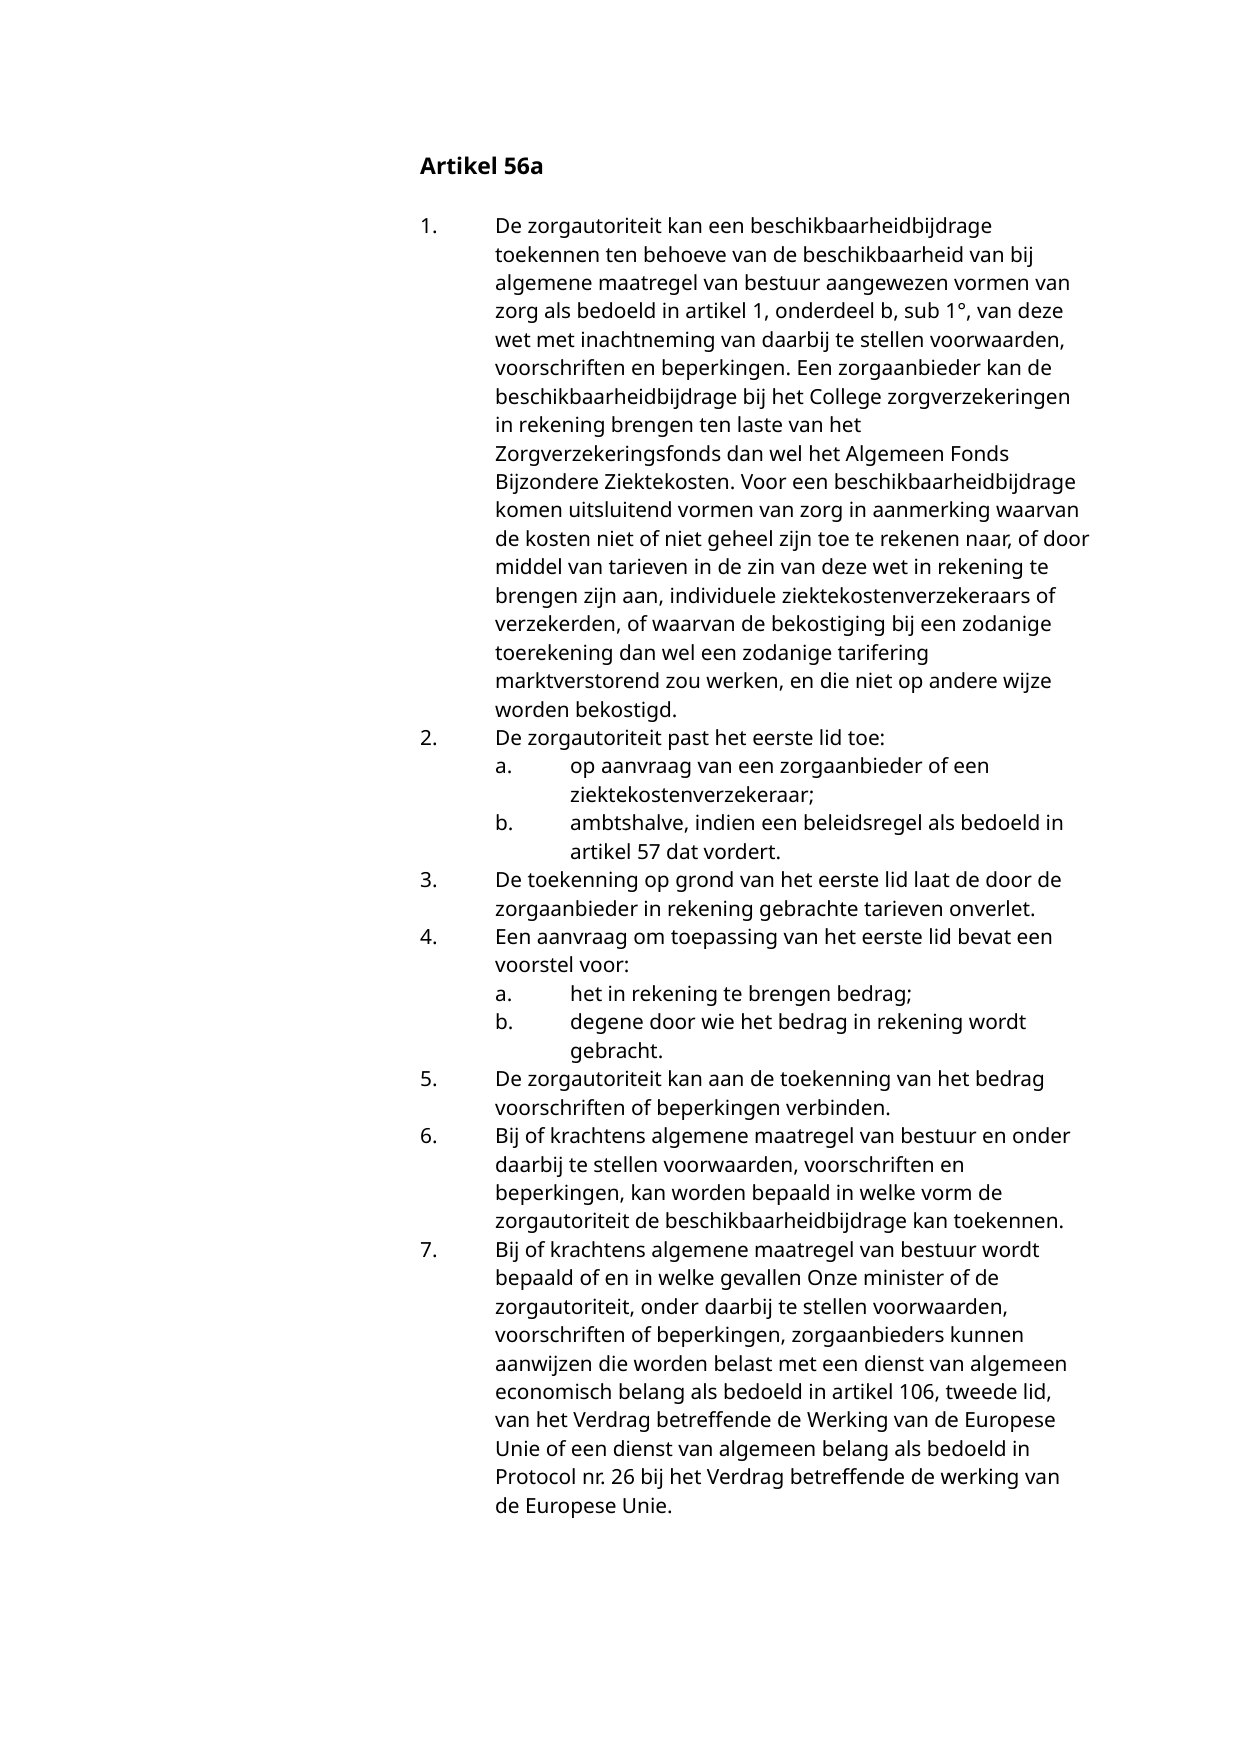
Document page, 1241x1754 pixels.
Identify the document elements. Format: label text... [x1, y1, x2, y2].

list het in rekening te brengen bedrag; [495, 979, 1090, 1007]
list De toekenning op grond van het eerste lid laat de door de zorgaanbieder in rekening gebrachte tarieven onverlet. [420, 865, 1090, 922]
list De zorgautoriteit past het eerste lid toe: [420, 723, 1090, 752]
list degene door wie het bedrag in rekening wordt gebracht. [495, 1007, 1090, 1064]
list ambtshalve, indien een beleidsregel als bedoeld in artikel 57 dat vordert. [495, 808, 1090, 865]
list Een aanvraag om toepassing van het eerste lid bevat een voorstel voor: [420, 922, 1090, 979]
subtitle Artikel 56a [420, 150, 1090, 181]
list Bij of krachtens algemene maatregel van bestuur wordt bepaald of en in welke gevallen Onze minister of de zorgautoriteit, onder daarbij te stellen voorwaarden, voorschriften of beperkingen, zorgaanbieders kunnen aanwijzen die worden belast met een dienst van algemeen economisch belang als bedoeld in artikel 106, tweede lid, van het Verdrag betreffende de Werking van de Europese Unie of een dienst van algemeen belang als bedoeld in Protocol nr. 26 bij het Verdrag betreffende de werking van de Europese Unie. [420, 1235, 1090, 1519]
list op aanvraag van een zorgaanbieder of een ziektekostenverzekeraar; [495, 752, 1090, 808]
list De zorgautoriteit kan aan de toekenning van het bedrag voorschriften of beperkingen verbinden. [420, 1064, 1090, 1121]
list De zorgautoriteit kan een beschikbaarheidbijdrage toekennen ten behoeve van de beschikbaarheid van bij algemene maatregel van bestuur aangewezen vormen van zorg als bedoeld in artikel 1, onderdeel b, sub 1°, van deze wet met inachtneming van daarbij te stellen voorwaarden, voorschriften en beperkingen. Een zorgaanbieder kan de beschikbaarheidbijdrage bij het College zorgverzekeringen in rekening brengen ten laste van het Zorgverzekeringsfonds dan wel het Algemeen Fonds Bijzondere Ziektekosten. Voor een beschikbaarheidbijdrage komen uitsluitend vormen van zorg in aanmerking waarvan de kosten niet of niet geheel zijn toe te rekenen naar, of door middel van tarieven in de zin van deze wet in rekening te brengen zijn aan, individuele ziektekostenverzekeraars of verzekerden, of waarvan de bekostiging bij een zodanige toerekening dan wel een zodanige tarifering marktverstorend zou werken, en die niet op andere wijze worden bekostigd. [420, 211, 1090, 723]
list Bij of krachtens algemene maatregel van bestuur en onder daarbij te stellen voorwaarden, voorschriften en beperkingen, kan worden bepaald in welke vorm de zorgautoriteit de beschikbaarheidbijdrage kan toekennen. [420, 1121, 1090, 1235]
